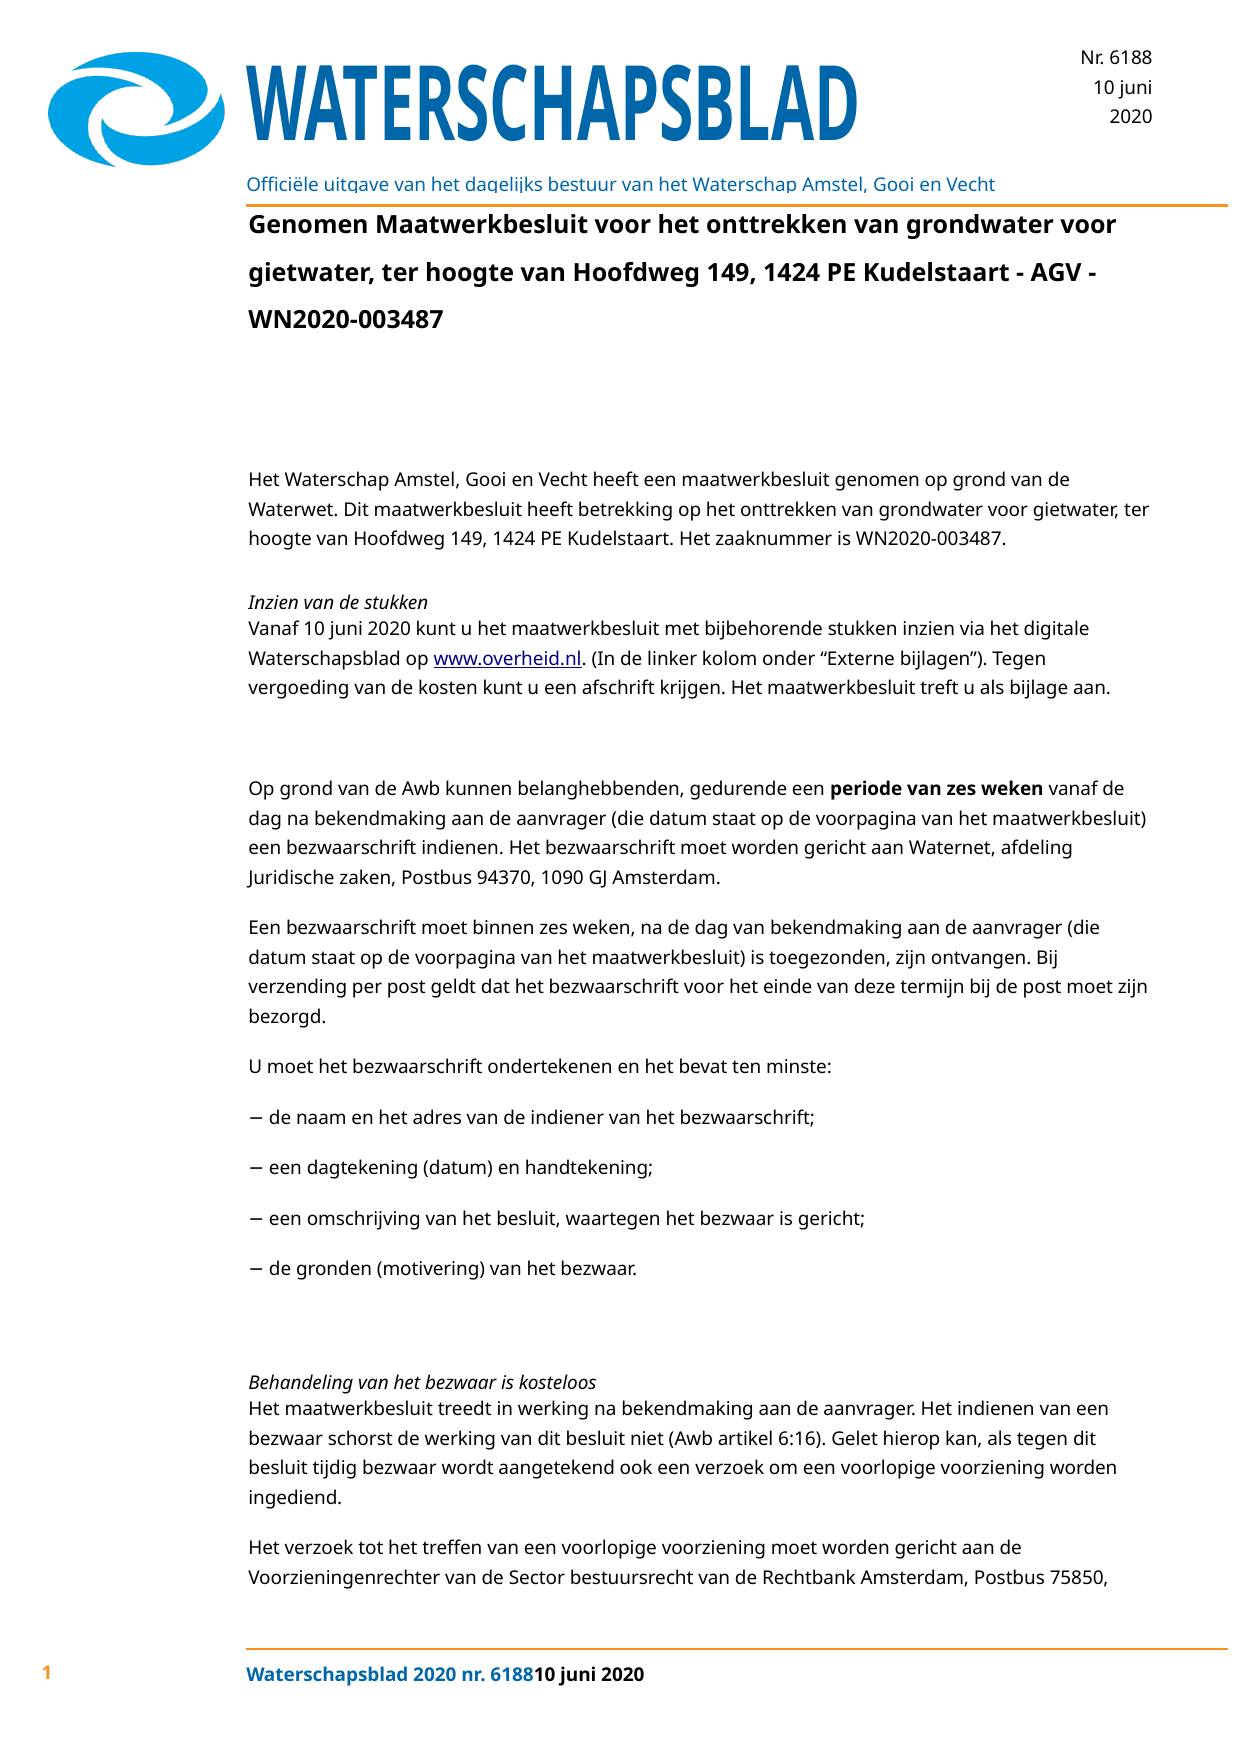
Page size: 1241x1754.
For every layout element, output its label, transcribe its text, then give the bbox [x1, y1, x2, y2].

picture [41, 47, 231, 172]
text Het Waterschap Amstel, Gooi en Vecht heeft een maatwerkbesluit genomen op grond van de Waterwet. Dit maatwerkbesluit heeft betrekking op het onttrekken van grondwater voor gietwater, ter hoogte van Hoofdweg 149, 1424 PE Kudelstaart. Het zaaknummer is WN2020-003487. [248, 466, 1152, 551]
text Op grond van de Awb kunnen belanghebbenden, gedurende een periode van zes weken vanaf de dag na bekendmaking aan de aanvrager (die datum staat op de voorpagina van het maatwerkbesluit) een bezwaarschrift indienen. Het bezwaarschrift moet worden gericht aan Waternet, afdeling Juridische zaken, Postbus 94370, 1090 GJ Amsterdam. [248, 775, 1152, 890]
text − een omschrijving van het besluit, waartegen het bezwaar is gericht; [248, 1205, 1152, 1231]
text Inzien van de stukken [248, 589, 1152, 615]
text − de gronden (motivering) van het bezwaar. [248, 1255, 1152, 1281]
text − de naam en het adres van de indiener van het bezwaarschrift; [248, 1104, 1152, 1130]
text U moet het bezwaarschrift ondertekenen en het bevat ten minste: [248, 1053, 1152, 1079]
text Behandeling van het bezwaar is kosteloos [248, 1369, 1152, 1395]
text − een dagtekening (datum) en handtekening; [248, 1154, 1152, 1180]
text Genomen Maatwerkbesluit voor het onttrekken van grondwater voor gietwater, ter hoogte van Hoofdweg 149, 1424 PE Kudelstaart - AGV - WN2020-003487 [248, 207, 1152, 336]
text Het maatwerkbesluit treedt in werking na bekendmaking aan de aanvrager. Het indienen van een bezwaar schorst de werking van dit besluit niet (Awb artikel 6:16). Gelet hierop kan, als tegen dit besluit tijdig bezwaar wordt aangetekend ook een verzoek om een voorlopige voorziening worden ingediend. [248, 1395, 1152, 1510]
text Een bezwaarschrift moet binnen zes weken, na de dag van bekendmaking aan de aanvrager (die datum staat op de voorpagina van het maatwerkbesluit) is toegezonden, zijn ontvangen. Bij verzending per post geldt dat het bezwaarschrift voor het einde van deze termijn bij de post moet zijn bezorgd. [248, 914, 1152, 1029]
text Het verzoek tot het treffen van een voorlopige voorziening moet worden gericht aan de Voorzieningenrechter van de Sector bestuursrecht van de Rechtbank Amsterdam, Postbus 75850, [248, 1534, 1152, 1590]
text Vanaf 10 juni 2020 kunt u het maatwerkbesluit met bijbehorende stukken inzien via het digitale Waterschapsblad op www.overheid.nl. (In de linker kolom onder “Externe bijlagen”). Tegen vergoeding van de kosten kunt u een afschrift krijgen. Het maatwerkbesluit treft u als bijlage aan. [248, 615, 1152, 700]
